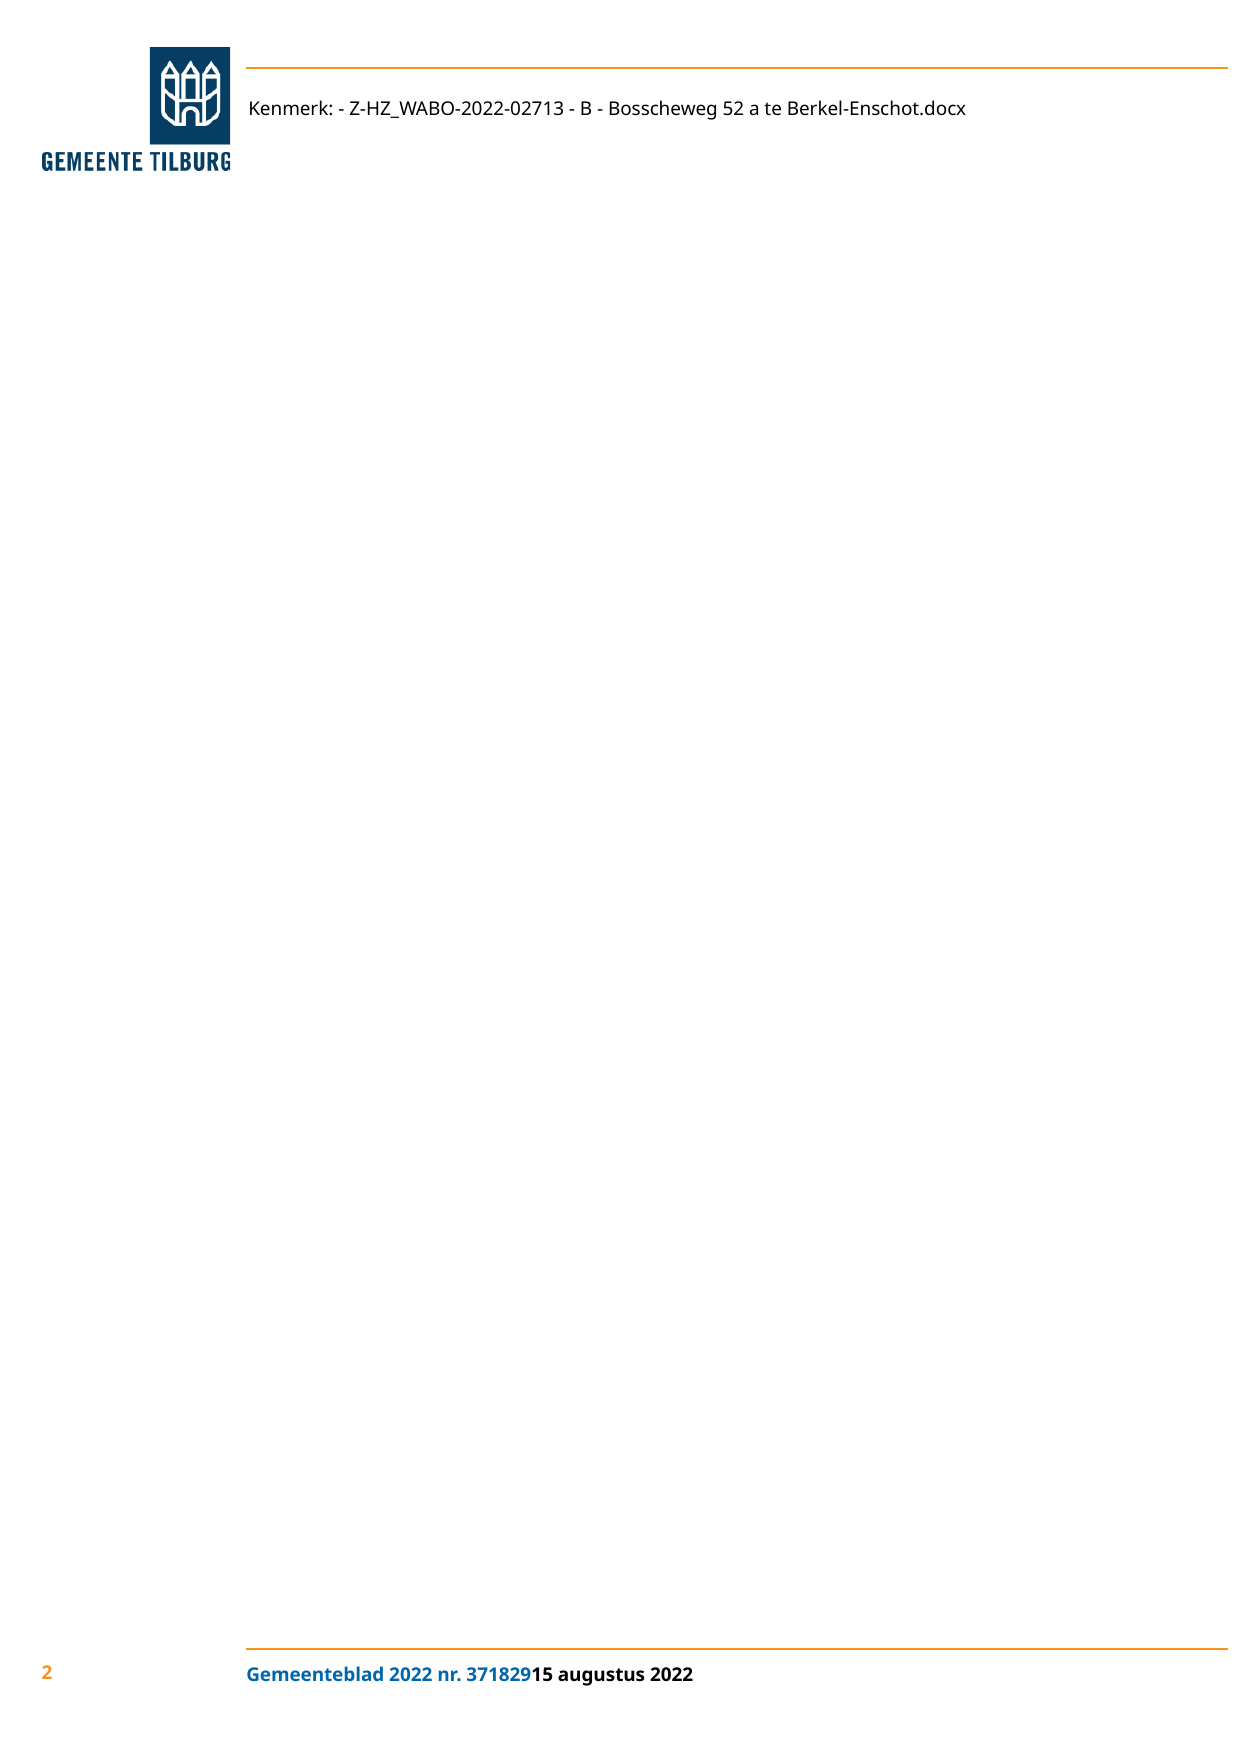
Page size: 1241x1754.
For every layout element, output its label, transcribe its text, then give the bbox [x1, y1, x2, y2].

picture [41, 47, 231, 172]
text Kenmerk: - Z-HZ_WABO-2022-02713 - B - Bosscheweg 52 a te Berkel-Enschot.docx [248, 95, 1152, 121]
